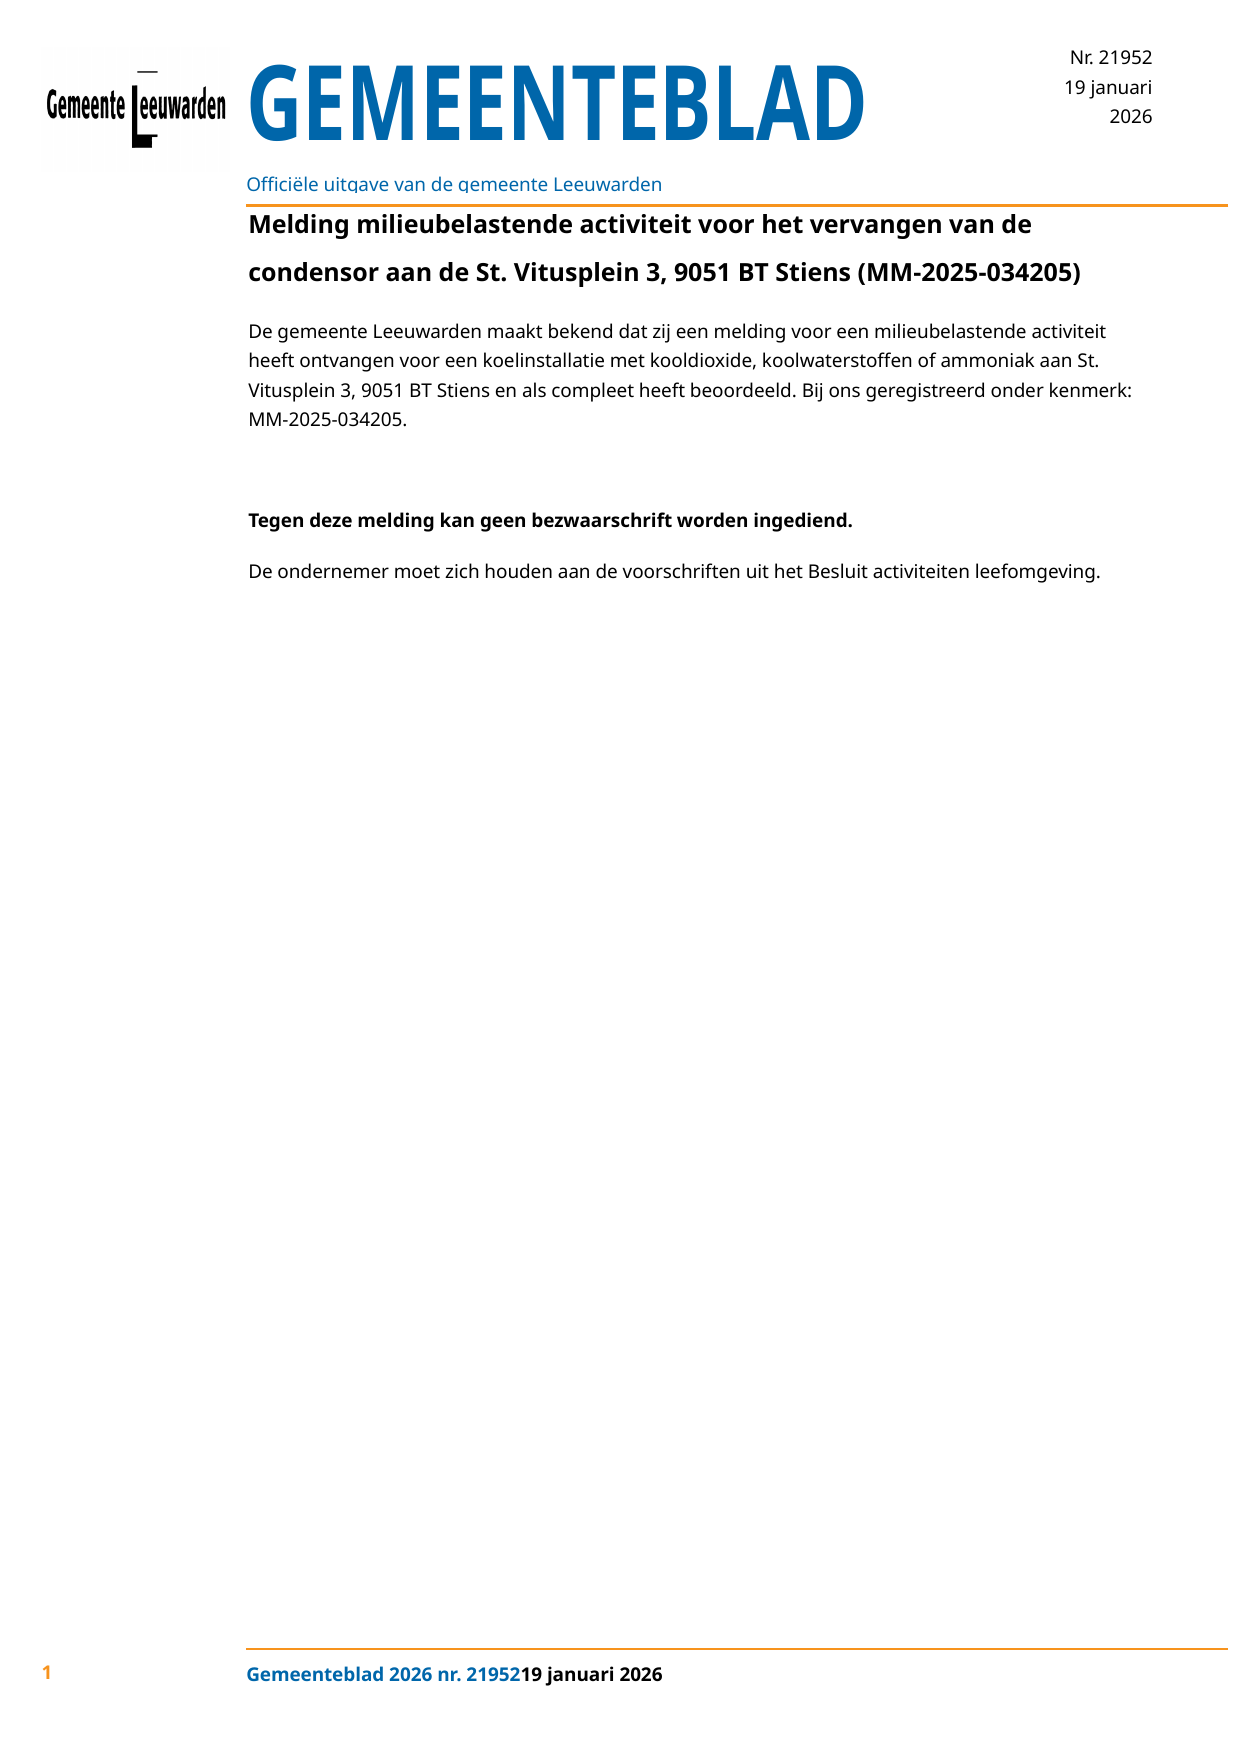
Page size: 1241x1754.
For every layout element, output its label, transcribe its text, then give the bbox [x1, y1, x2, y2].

text Tegen deze melding kan geen bezwaarschrift worden ingediend. [248, 507, 1152, 533]
picture [41, 47, 231, 172]
text De ondernemer moet zich houden aan de voorschriften uit het Besluit activiteiten leefomgeving. [248, 558, 1152, 584]
text Melding milieubelastende activiteit voor het vervangen van de condensor aan de St. Vitusplein 3, 9051 BT Stiens (MM-2025-034205) [248, 207, 1152, 288]
text De gemeente Leeuwarden maakt bekend dat zij een melding voor een milieubelastende activiteit heeft ontvangen voor een koelinstallatie met kooldioxide, koolwaterstoffen of ammoniak aan St. Vitusplein 3, 9051 BT Stiens en als compleet heeft beoordeeld. Bij ons geregistreerd onder kenmerk: MM-2025-034205. [248, 318, 1152, 432]
